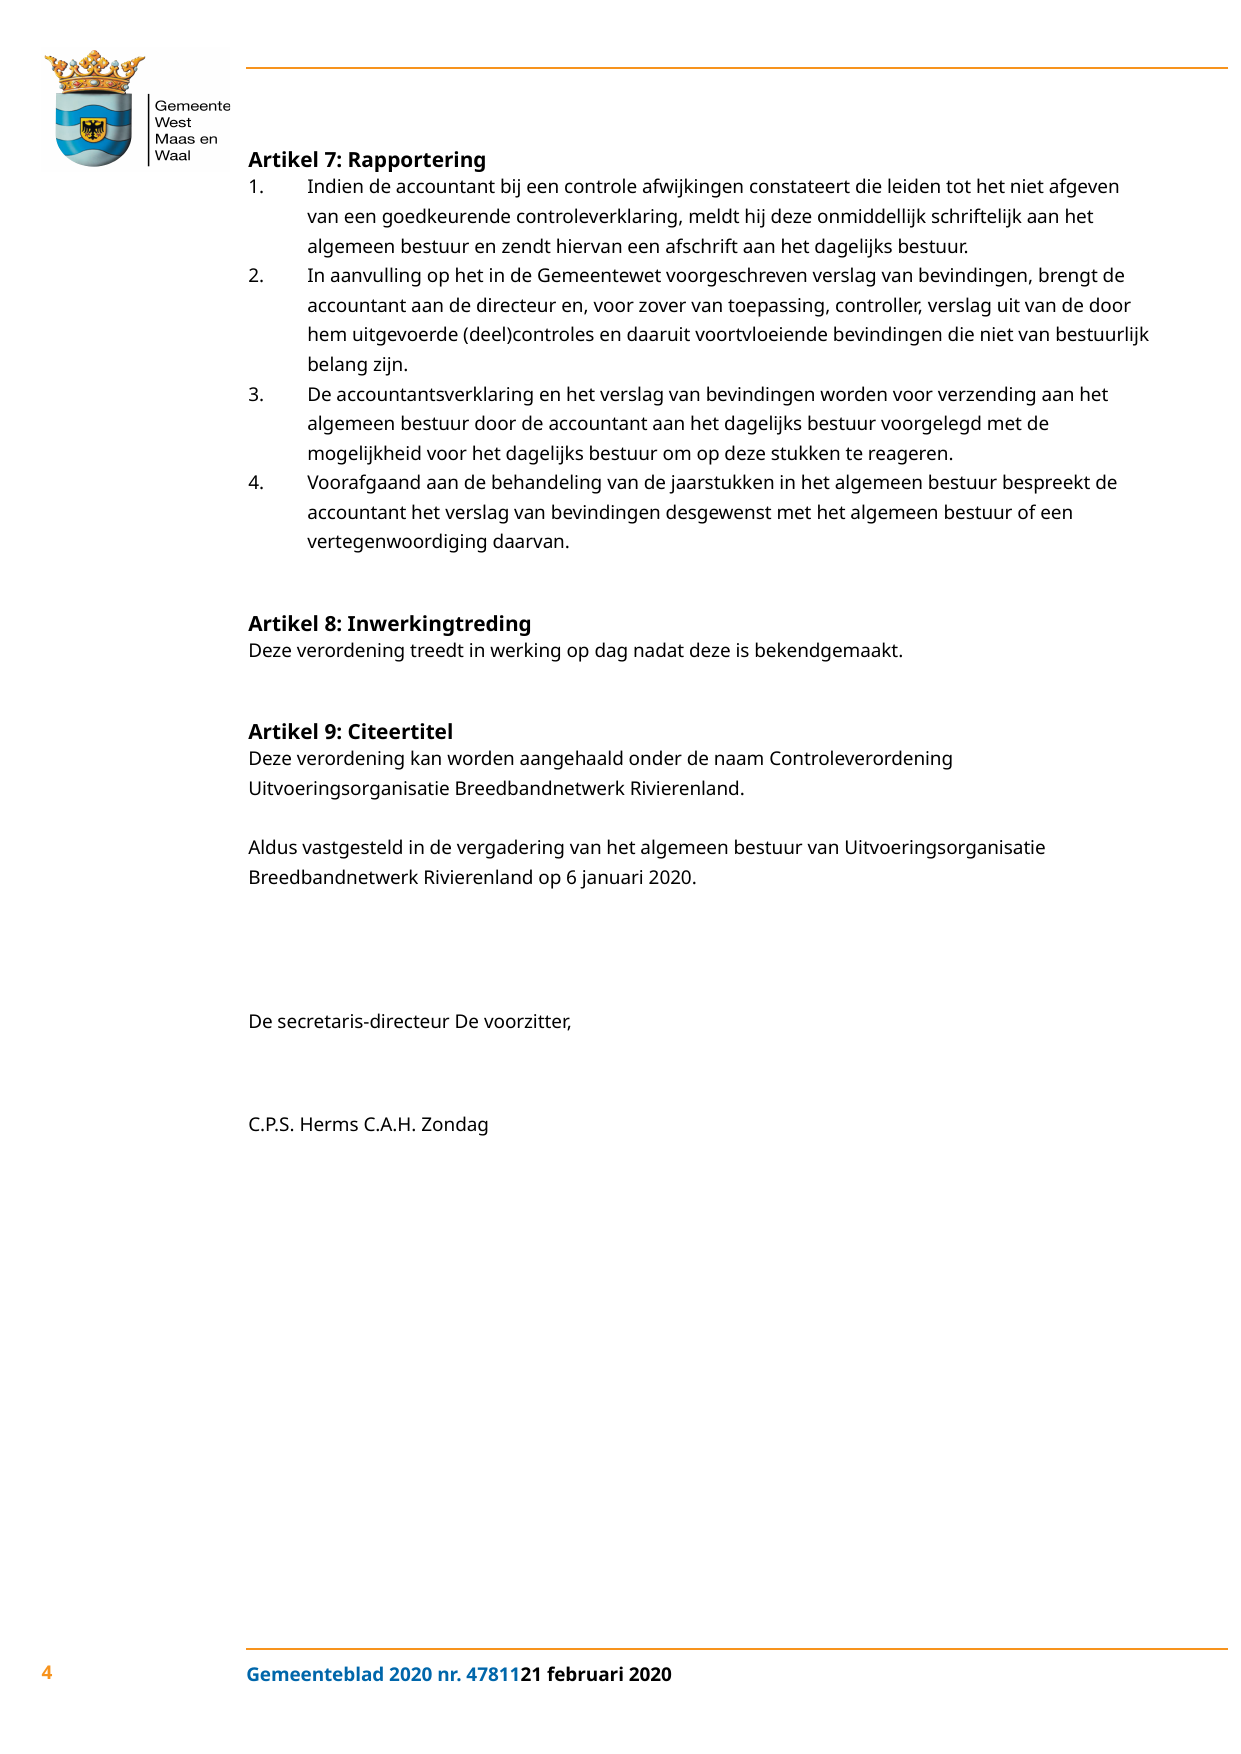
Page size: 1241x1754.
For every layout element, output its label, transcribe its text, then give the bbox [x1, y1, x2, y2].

list In aanvulling op het in de Gemeentewet voorgeschreven verslag van bevindingen, brengt de accountant aan de directeur en, voor zover van toepassing, controller, verslag uit van de door hem uitgevoerde (deel)controles en daaruit voortvloeiende bevindingen die niet van bestuurlijk belang zijn. [248, 262, 1152, 377]
picture [41, 47, 231, 172]
text Artikel 7: Rapportering [248, 145, 1152, 174]
text C.P.S. Herms C.A.H. Zondag [248, 1111, 1152, 1137]
list Indien de accountant bij een controle afwijkingen constateert die leiden tot het niet afgeven van een goedkeurende controleverklaring, meldt hij deze onmiddellijk schriftelijk aan het algemeen bestuur en zendt hiervan een afschrift aan het dagelijks bestuur. [248, 174, 1152, 258]
text Deze verordening treedt in werking op dag nadat deze is bekendgemaakt. [248, 637, 1152, 663]
list Voorafgaand aan de behandeling van de jaarstukken in het algemeen bestuur bespreekt de accountant het verslag van bevindingen desgewenst met het algemeen bestuur of een vertegenwoordiging daarvan. [248, 469, 1152, 554]
list De accountantsverklaring en het verslag van bevindingen worden voor verzending aan het algemeen bestuur door de accountant aan het dagelijks bestuur voorgelegd met de mogelijkheid voor het dagelijks bestuur om op deze stukken te reageren. [248, 381, 1152, 466]
text Aldus vastgesteld in de vergadering van het algemeen bestuur van Uitvoeringsorganisatie Breedbandnetwerk Rivierenland op 6 januari 2020. [248, 834, 1152, 889]
text Artikel 8: Inwerkingtreding [248, 609, 1152, 637]
text Deze verordening kan worden aangehaald onder de naam Controleverordening Uitvoeringsorganisatie Breedbandnetwerk Rivierenland. [248, 746, 1152, 801]
text De secretaris-directeur De voorzitter, [248, 1008, 1152, 1034]
text Artikel 9: Citeertitel [248, 717, 1152, 746]
